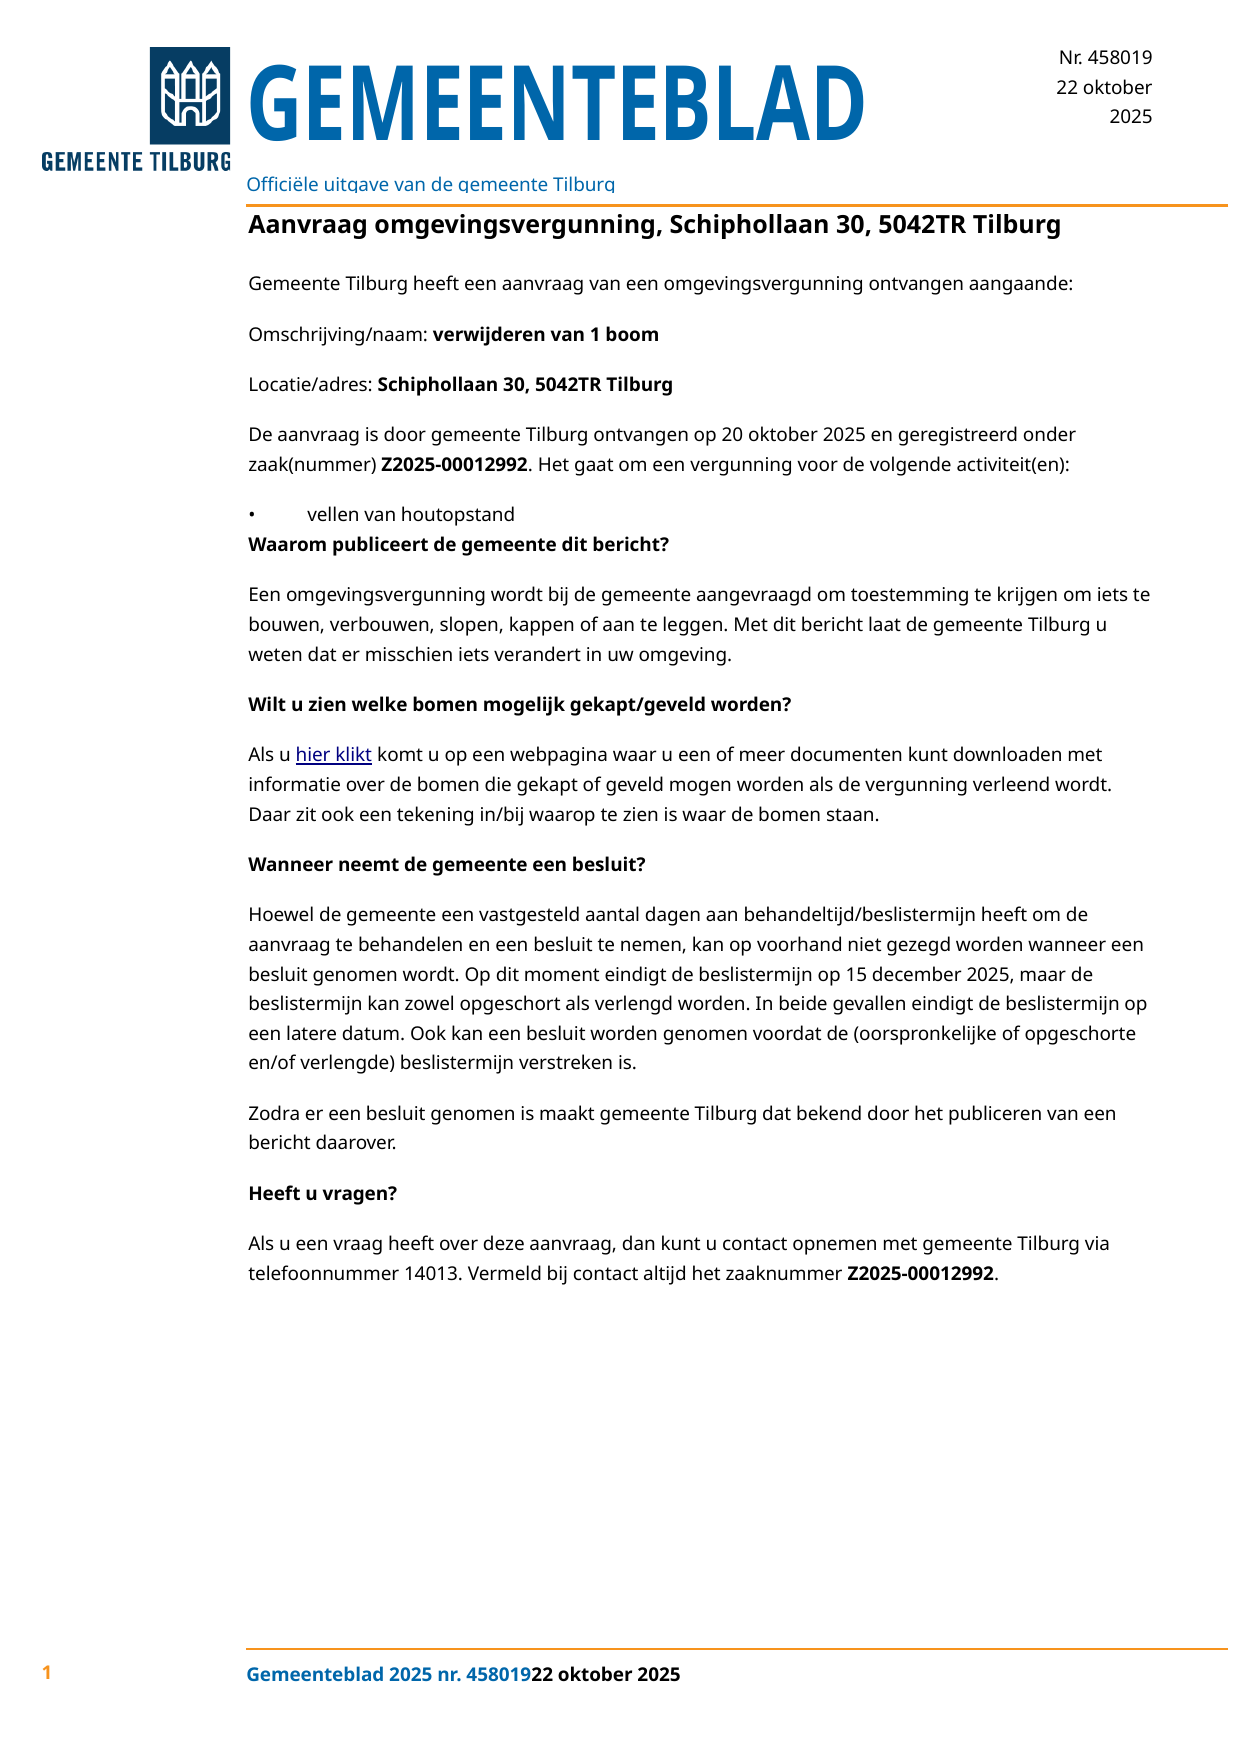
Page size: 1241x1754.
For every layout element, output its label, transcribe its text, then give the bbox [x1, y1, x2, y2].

text Gemeente Tilburg heeft een aanvraag van een omgevingsvergunning ontvangen aangaande: [248, 270, 1152, 296]
picture [41, 47, 231, 172]
text Zodra er een besluit genomen is maakt gemeente Tilburg dat bekend door het publiceren van een bericht daarover. [248, 1100, 1152, 1155]
text Locatie/adres: Schiphollaan 30, 5042TR Tilburg [248, 371, 1152, 397]
text Waarom publiceert de gemeente dit bericht? [248, 531, 1152, 557]
text Aanvraag omgevingsvergunning, Schiphollaan 30, 5042TR Tilburg [248, 207, 1152, 241]
text Een omgevingsvergunning wordt bij de gemeente aangevraagd om toestemming te krijgen om iets te bouwen, verbouwen, slopen, kappen of aan te leggen. Met dit bericht laat de gemeente Tilburg u weten dat er misschien iets verandert in uw omgeving. [248, 582, 1152, 666]
text Als u hier klikt komt u op een webpagina waar u een of meer documenten kunt downloaden met informatie over de bomen die gekapt of geveld mogen worden als de vergunning verleend wordt. Daar zit ook een tekening in/bij waarop te zien is waar de bomen staan. [248, 742, 1152, 826]
text Wanneer neemt de gemeente een besluit? [248, 851, 1152, 877]
text Hoewel de gemeente een vastgesteld aantal dagen aan behandeltijd/beslistermijn heeft om de aanvraag te behandelen en een besluit te nemen, kan op voorhand niet gezegd worden wanneer een besluit genomen wordt. Op dit moment eindigt de beslistermijn op 15 december 2025, maar de beslistermijn kan zowel opgeschort als verlengd worden. In beide gevallen eindigt de beslistermijn op een latere datum. Ook kan een besluit worden genomen voordat de (oorspronkelijke of opgeschorte en/of verlengde) beslistermijn verstreken is. [248, 902, 1152, 1075]
text Omschrijving/naam: verwijderen van 1 boom [248, 321, 1152, 346]
text Heeft u vragen? [248, 1180, 1152, 1206]
text Als u een vraag heeft over deze aanvraag, dan kunt u contact opnemen met gemeente Tilburg via telefoonnummer 14013. Vermeld bij contact altijd het zaaknummer Z2025-00012992. [248, 1230, 1152, 1286]
list vellen van houtopstand [248, 502, 1152, 527]
text Wilt u zien welke bomen mogelijk gekapt/geveld worden? [248, 691, 1152, 717]
text De aanvraag is door gemeente Tilburg ontvangen op 20 oktober 2025 en geregistreerd onder zaak(nummer) Z2025-00012992. Het gaat om een vergunning voor de volgende activiteit(en): [248, 422, 1152, 477]
